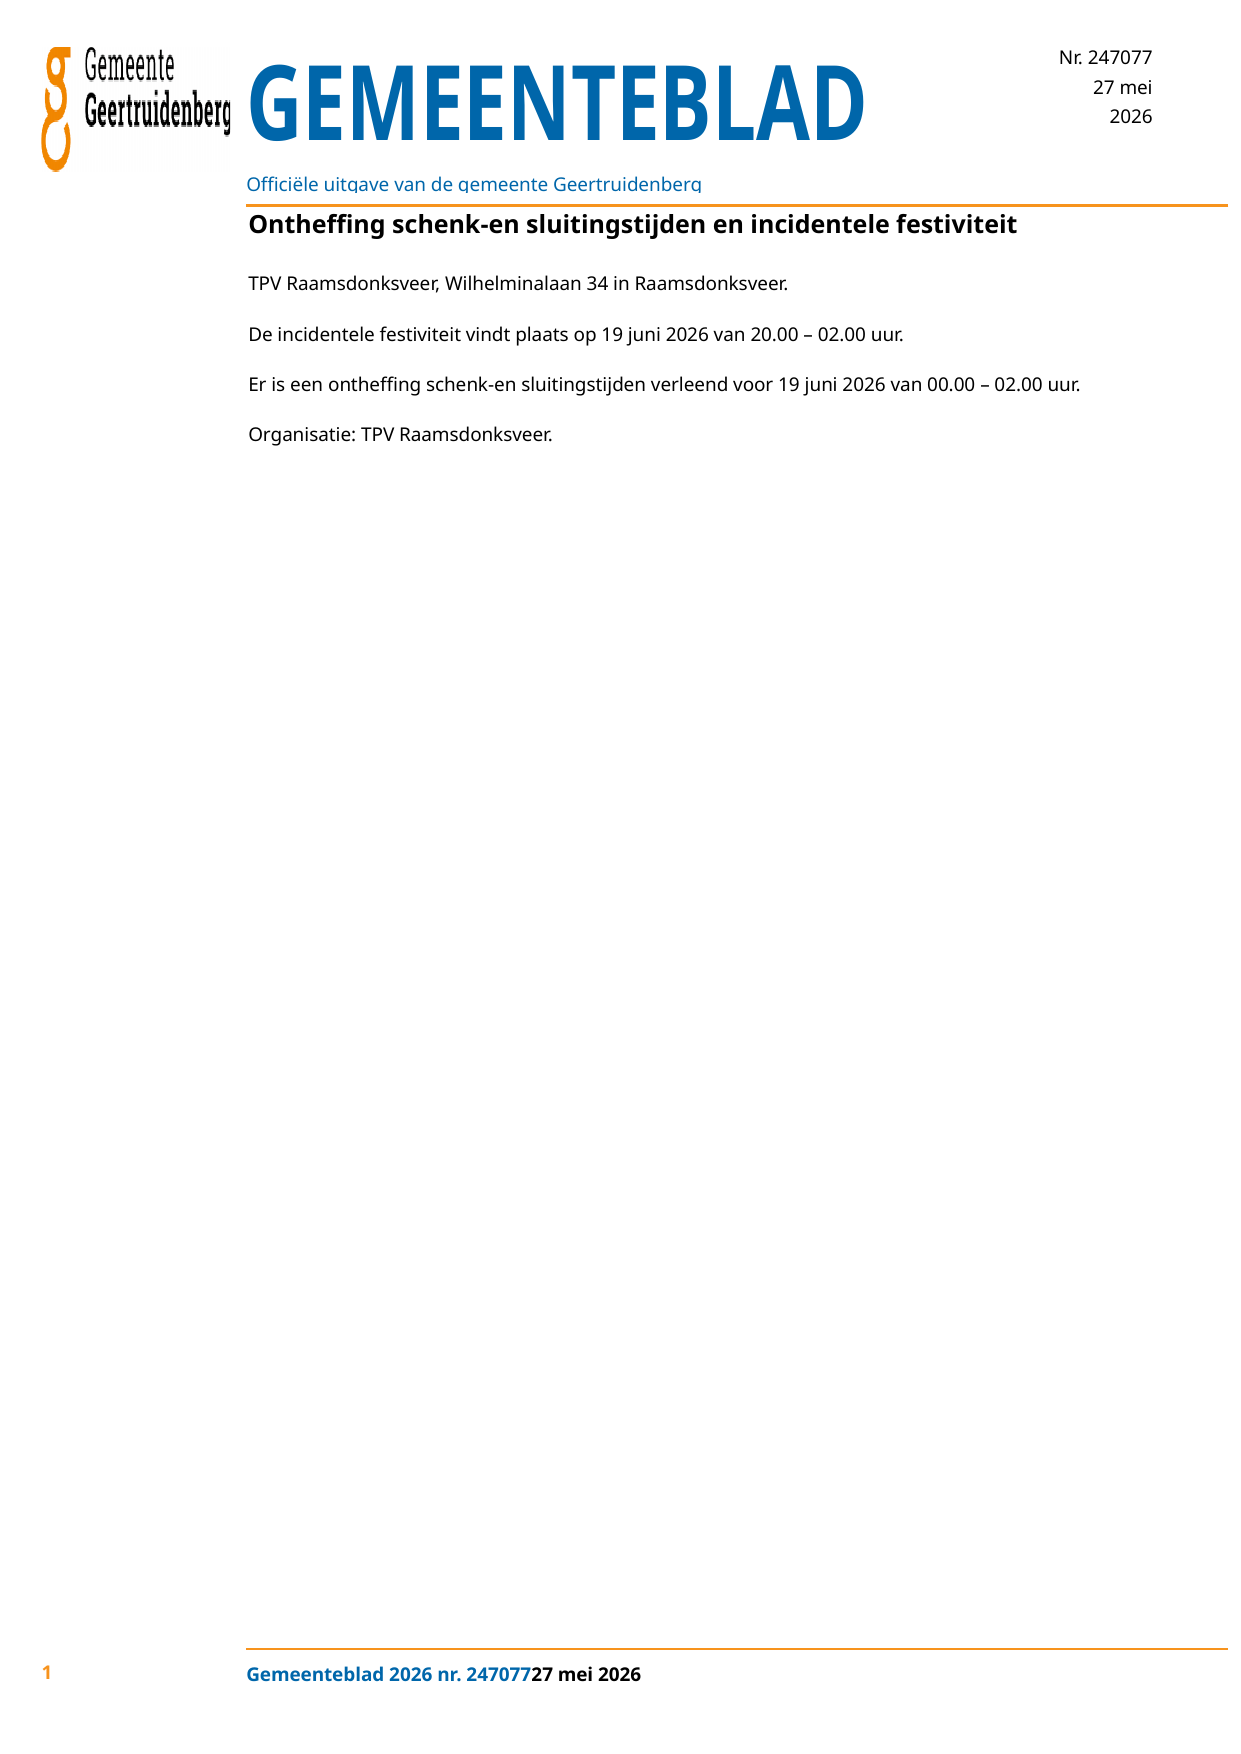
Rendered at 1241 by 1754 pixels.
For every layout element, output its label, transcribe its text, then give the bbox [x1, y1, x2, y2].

text De incidentele festiviteit vindt plaats op 19 juni 2026 van 20.00 – 02.00 uur. [248, 321, 1152, 346]
text Organisatie: TPV Raamsdonksveer. [248, 422, 1152, 447]
text Er is een ontheffing schenk-en sluitingstijden verleend voor 19 juni 2026 van 00.00 – 02.00 uur. [248, 371, 1152, 397]
text TPV Raamsdonksveer, Wilhelminalaan 34 in Raamsdonksveer. [248, 270, 1152, 296]
picture [41, 47, 231, 172]
text Ontheffing schenk-en sluitingstijden en incidentele festiviteit [248, 207, 1152, 241]
